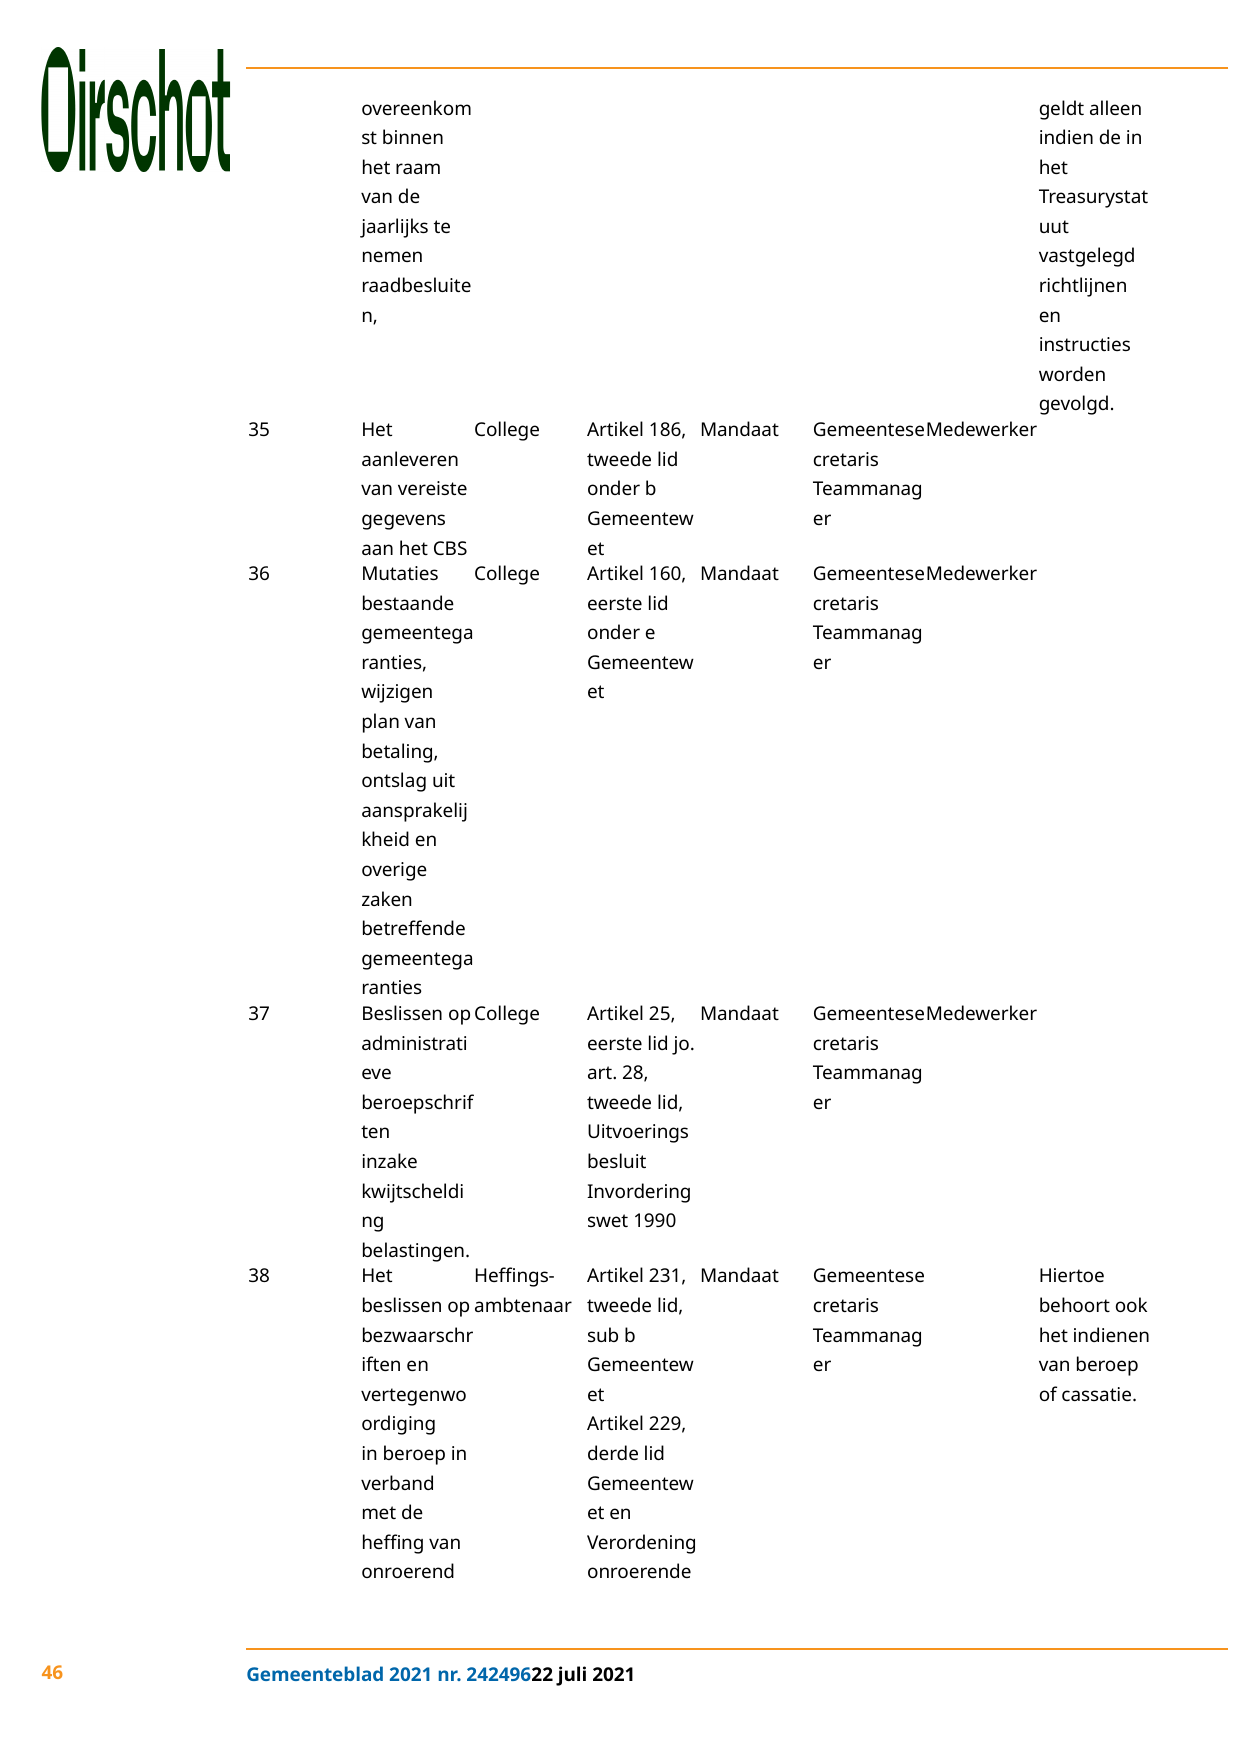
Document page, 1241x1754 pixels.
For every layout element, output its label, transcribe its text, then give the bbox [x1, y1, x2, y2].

table_cell Mutaties bestaande gemeentegaranties, wijzigen plan van betaling, ontslag uit aansprakelijkheid en overige zaken betreffende gemeentegaranties [361, 560, 474, 1000]
table_cell Het beslissen op bezwaarschriften en vertegenwoordiging in beroep in verband met de heffing van onroerend [361, 1263, 474, 1584]
table_cell [1039, 416, 1152, 560]
table_cell Artikel 25, eerste lid jo. art. 28, tweede lid, Uitvoeringsbesluit Invorderingswet 1990 [587, 1000, 700, 1263]
table_cell Heffings- ambtenaar [474, 1263, 587, 1584]
table_cell College [474, 1000, 587, 1263]
table_cell [700, 95, 813, 416]
table_cell Artikel 160, eerste lid onder e Gemeentewet [587, 560, 700, 1000]
table_cell Artikel 186, tweede lid onder b Gemeentewet [587, 416, 700, 560]
table_cell [926, 1263, 1038, 1584]
table_cell Medewerker [926, 416, 1038, 560]
table_cell 36 [248, 560, 361, 1000]
table_cell Mandaat [700, 416, 813, 560]
table_cell Medewerker [926, 1000, 1038, 1263]
table_cell Mandaat [700, 1000, 813, 1263]
table_cell Mandaat [700, 560, 813, 1000]
table_cell [1039, 560, 1152, 1000]
table_cell Medewerker [926, 560, 1038, 1000]
table_cell 37 [248, 1000, 361, 1263]
table_cell Gemeentesecretaris Teammanager [813, 560, 926, 1000]
table_cell Hiertoe behoort ook het indienen van beroep of cassatie. [1039, 1263, 1152, 1584]
table_cell College [474, 560, 587, 1000]
table_cell Gemeentesecretaris Teammanager [813, 1263, 926, 1584]
table_cell Gemeentesecretaris Teammanager [813, 1000, 926, 1263]
table_cell [926, 95, 1038, 416]
table_cell overeenkomst binnen het raam van de jaarlijks te nemen raadbesluiten, [361, 95, 474, 416]
picture [41, 47, 231, 172]
table_cell [248, 95, 361, 416]
table_cell 38 [248, 1263, 361, 1584]
table_cell [474, 95, 587, 416]
table_cell Artikel 231, tweede lid, sub b Gemeentewet Artikel 229, derde lid Gemeentewet en Verordening onroerende [587, 1263, 700, 1584]
table_cell geldt alleen indien de in het Treasurystatuut vastgelegd richtlijnen en instructies worden gevolgd. [1039, 95, 1152, 416]
table_cell [813, 95, 926, 416]
table_cell Mandaat [700, 1263, 813, 1584]
table_cell 35 [248, 416, 361, 560]
table_cell College [474, 416, 587, 560]
table_cell [1039, 1000, 1152, 1263]
table_cell Beslissen op administratieve beroepschriften inzake kwijtschelding belastingen. [361, 1000, 474, 1263]
table_cell Gemeentesecretaris Teammanager [813, 416, 926, 560]
table_cell [587, 95, 700, 416]
table_cell Het aanleveren van vereiste gegevens aan het CBS [361, 416, 474, 560]
